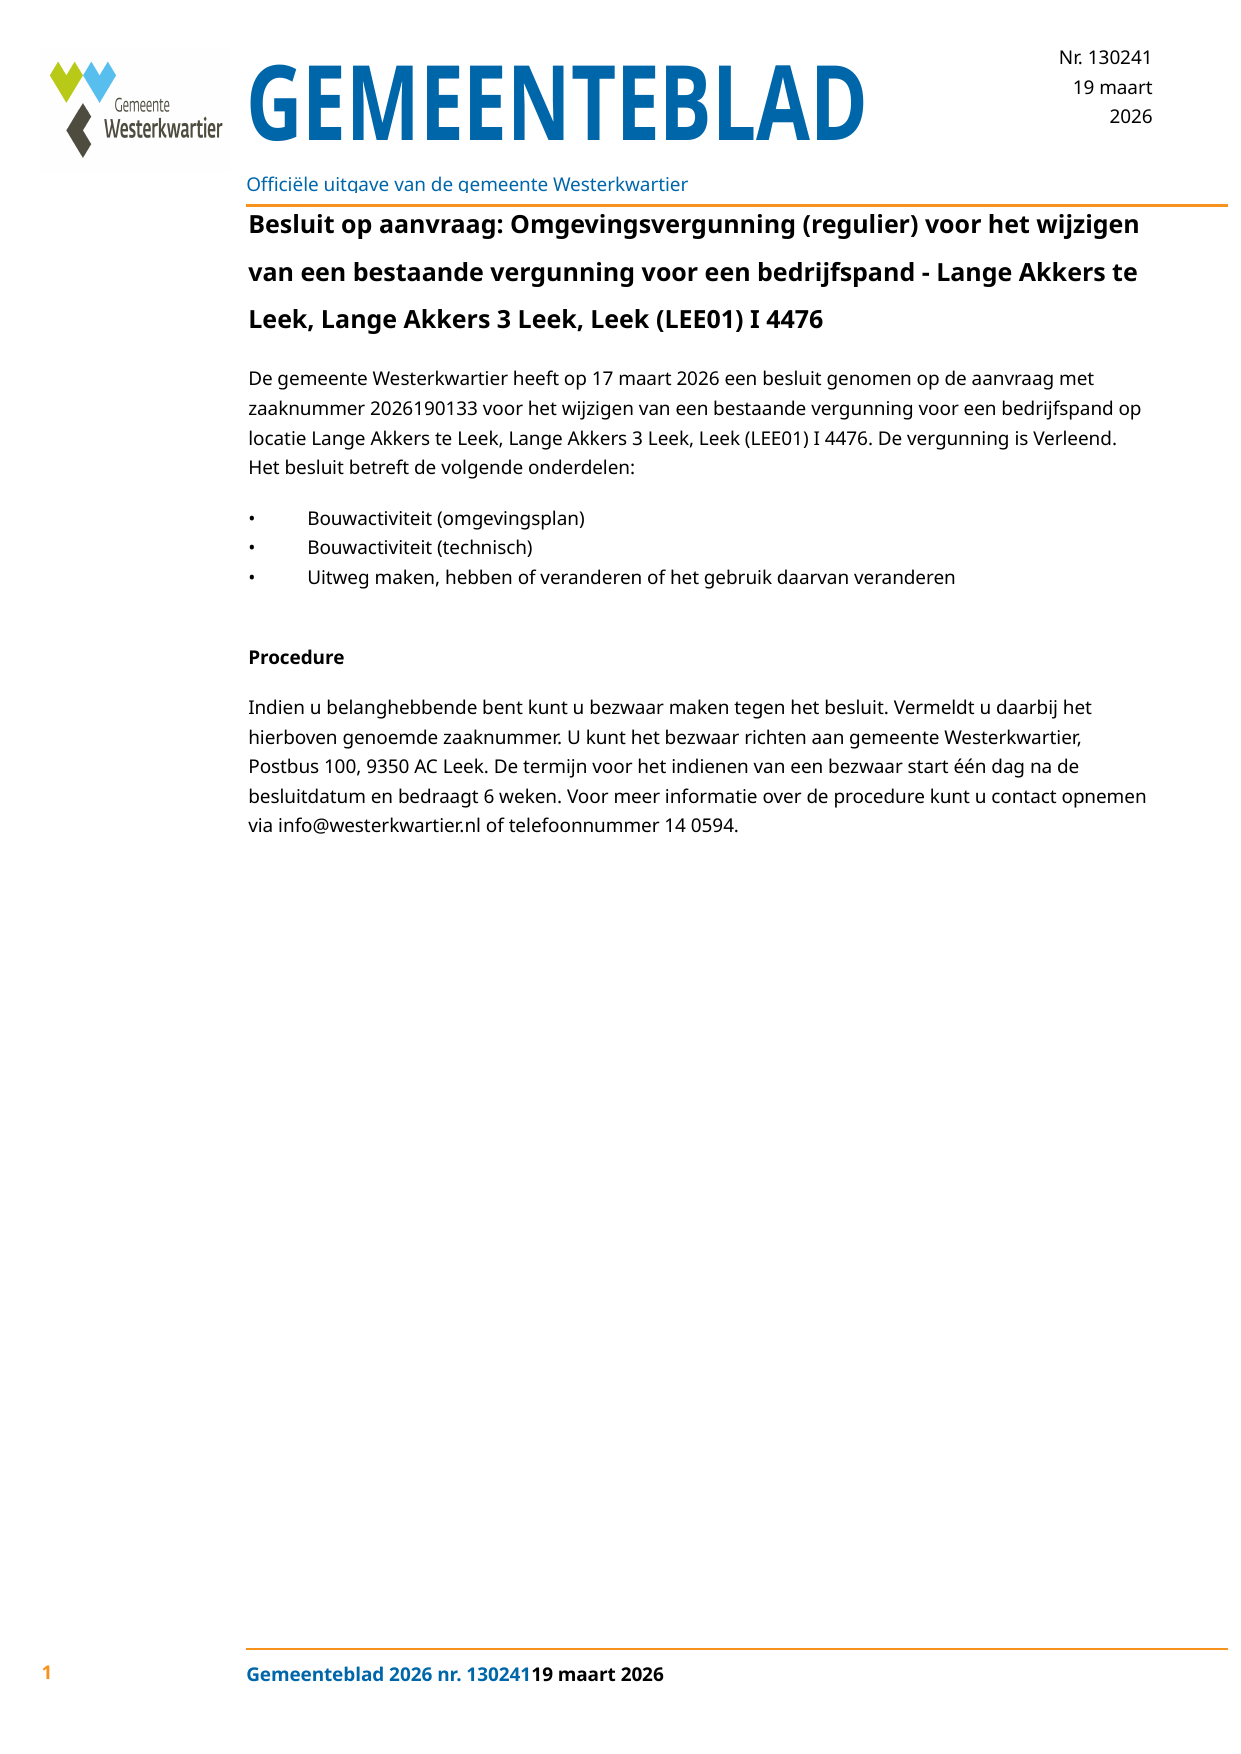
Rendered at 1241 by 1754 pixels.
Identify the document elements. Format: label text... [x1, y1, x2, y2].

text Besluit op aanvraag: Omgevingsvergunning (regulier) voor het wijzigen van een bestaande vergunning voor een bedrijfspand - Lange Akkers te Leek, Lange Akkers 3 Leek, Leek (LEE01) I 4476 [248, 207, 1152, 336]
list Bouwactiviteit (technisch) [248, 534, 1152, 560]
picture [41, 47, 231, 172]
text Indien u belanghebbende bent kunt u bezwaar maken tegen het besluit. Vermeldt u daarbij het hierboven genoemde zaaknummer. U kunt het bezwaar richten aan gemeente Westerkwartier, Postbus 100, 9350 AC Leek. De termijn voor het indienen van een bezwaar start één dag na de besluitdatum en bedraagt 6 weken. Voor meer informatie over de procedure kunt u contact opnemen via info@westerkwartier.nl of telefoonnummer 14 0594. [248, 694, 1152, 838]
text Procedure [248, 644, 1152, 669]
list Uitweg maken, hebben of veranderen of het gebruik daarvan veranderen [248, 564, 1152, 589]
list Bouwactiviteit (omgevingsplan) [248, 505, 1152, 530]
text De gemeente Westerkwartier heeft op 17 maart 2026 een besluit genomen op de aanvraag met zaaknummer 2026190133 voor het wijzigen van een bestaande vergunning voor een bedrijfspand op locatie Lange Akkers te Leek, Lange Akkers 3 Leek, Leek (LEE01) I 4476. De vergunning is Verleend. Het besluit betreft de volgende onderdelen: [248, 366, 1152, 480]
